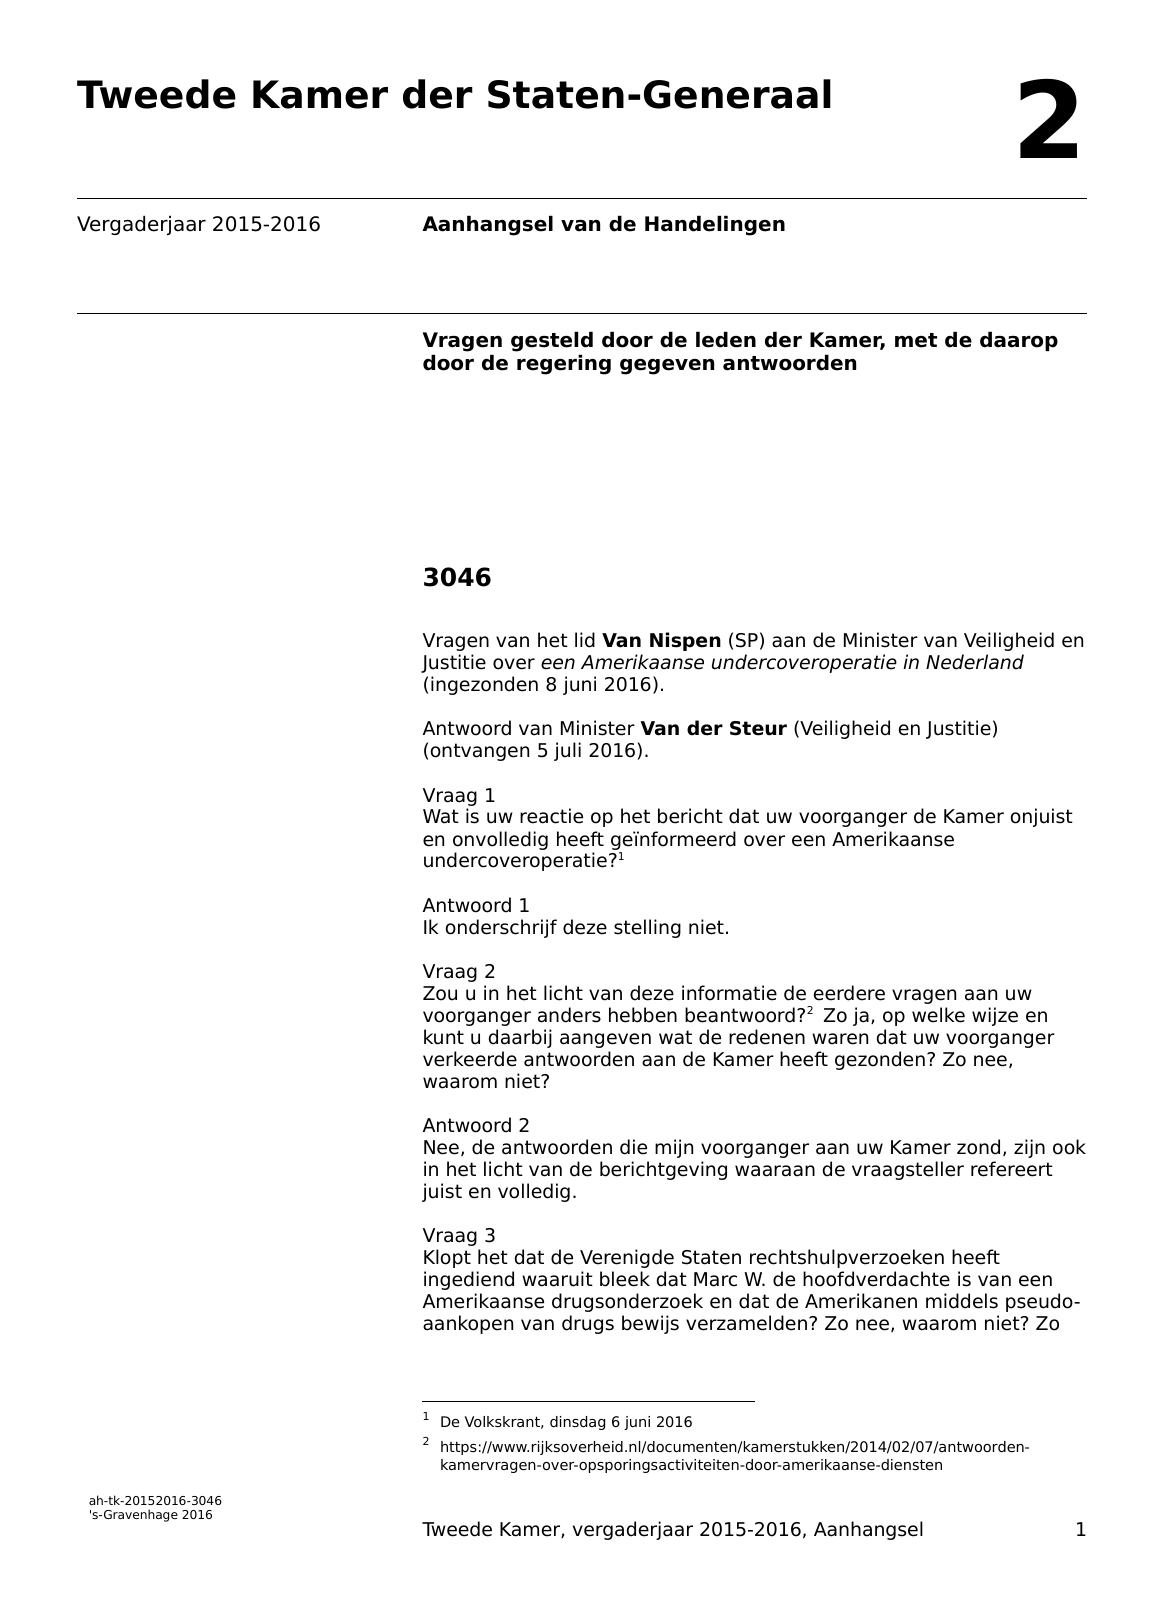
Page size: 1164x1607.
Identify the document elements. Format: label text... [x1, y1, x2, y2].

text Antwoord 1 [422, 894, 1087, 917]
text Antwoord 2 [422, 1115, 1087, 1137]
text Wat is uw reactie op het bericht dat uw voorganger de Kamer onjuist en onvolledig heeft geïnformeerd over een Amerikaanse undercoveroperatie? [422, 806, 1087, 872]
table_header Tweede Kamer der Staten-Generaal [77, 59, 886, 198]
table_cell Vergaderjaar 2015-2016 [77, 199, 422, 313]
text Vragen van het lid Van Nispen (SP) aan de Minister van Veiligheid en Justitie over een Amerikaanse undercoveroperatie in Nederland (ingezonden 8 juni 2016). [422, 630, 1087, 696]
text Klopt het dat de Verenigde Staten rechtshulpverzoeken heeft ingediend waaruit bleek dat Marc W. de hoofdverdachte is van een Amerikaanse drugsonderzoek en dat de Amerikanen middels pseudo-aankopen van drugs bewijs verzamelden? Zo nee, waarom niet? Zo [422, 1247, 1087, 1335]
text Vraag 1 [422, 784, 1087, 806]
text Ik onderschrijf deze stelling niet. [422, 917, 1087, 938]
text 3046 [422, 563, 1087, 592]
table_cell Vragen gesteld door de leden der Kamer, met de daarop door de regering gegeven antwoorden [422, 314, 1087, 375]
text Vraag 2 [422, 961, 1087, 983]
table_header 2 [886, 59, 1087, 198]
text Antwoord van Minister Van der Steur (Veiligheid en Justitie) (ontvangen 5 juli 2016). [422, 718, 1087, 762]
table_cell Aanhangsel van de Handelingen [422, 199, 1087, 313]
table_cell [77, 314, 422, 375]
text De Volkskrant, dinsdag 6 juni 2016 [422, 1410, 1087, 1432]
text https://www.rijksoverheid.nl/documenten/kamerstukken/2014/02/07/antwoorden-kamervragen-over-opsporingsactiviteiten-door-amerikaanse-diensten [422, 1435, 1087, 1474]
text ah-tk-20152016-3046 [88, 1494, 323, 1508]
text Nee, de antwoorden die mijn voorganger aan uw Kamer zond, zijn ook in het licht van de berichtgeving waaraan de vraagsteller refereert juist en volledig. [422, 1137, 1087, 1203]
text 's-Gravenhage 2016 [88, 1508, 323, 1522]
text Zou u in het licht van deze informatie de eerdere vragen aan uw voorganger anders hebben beantwoord? Zo ja, op welke wijze en kunt u daarbij aangeven wat de redenen waren dat uw voorganger verkeerde antwoorden aan de Kamer heeft gezonden? Zo nee, waarom niet? [422, 983, 1087, 1093]
text Vraag 3 [422, 1225, 1087, 1247]
